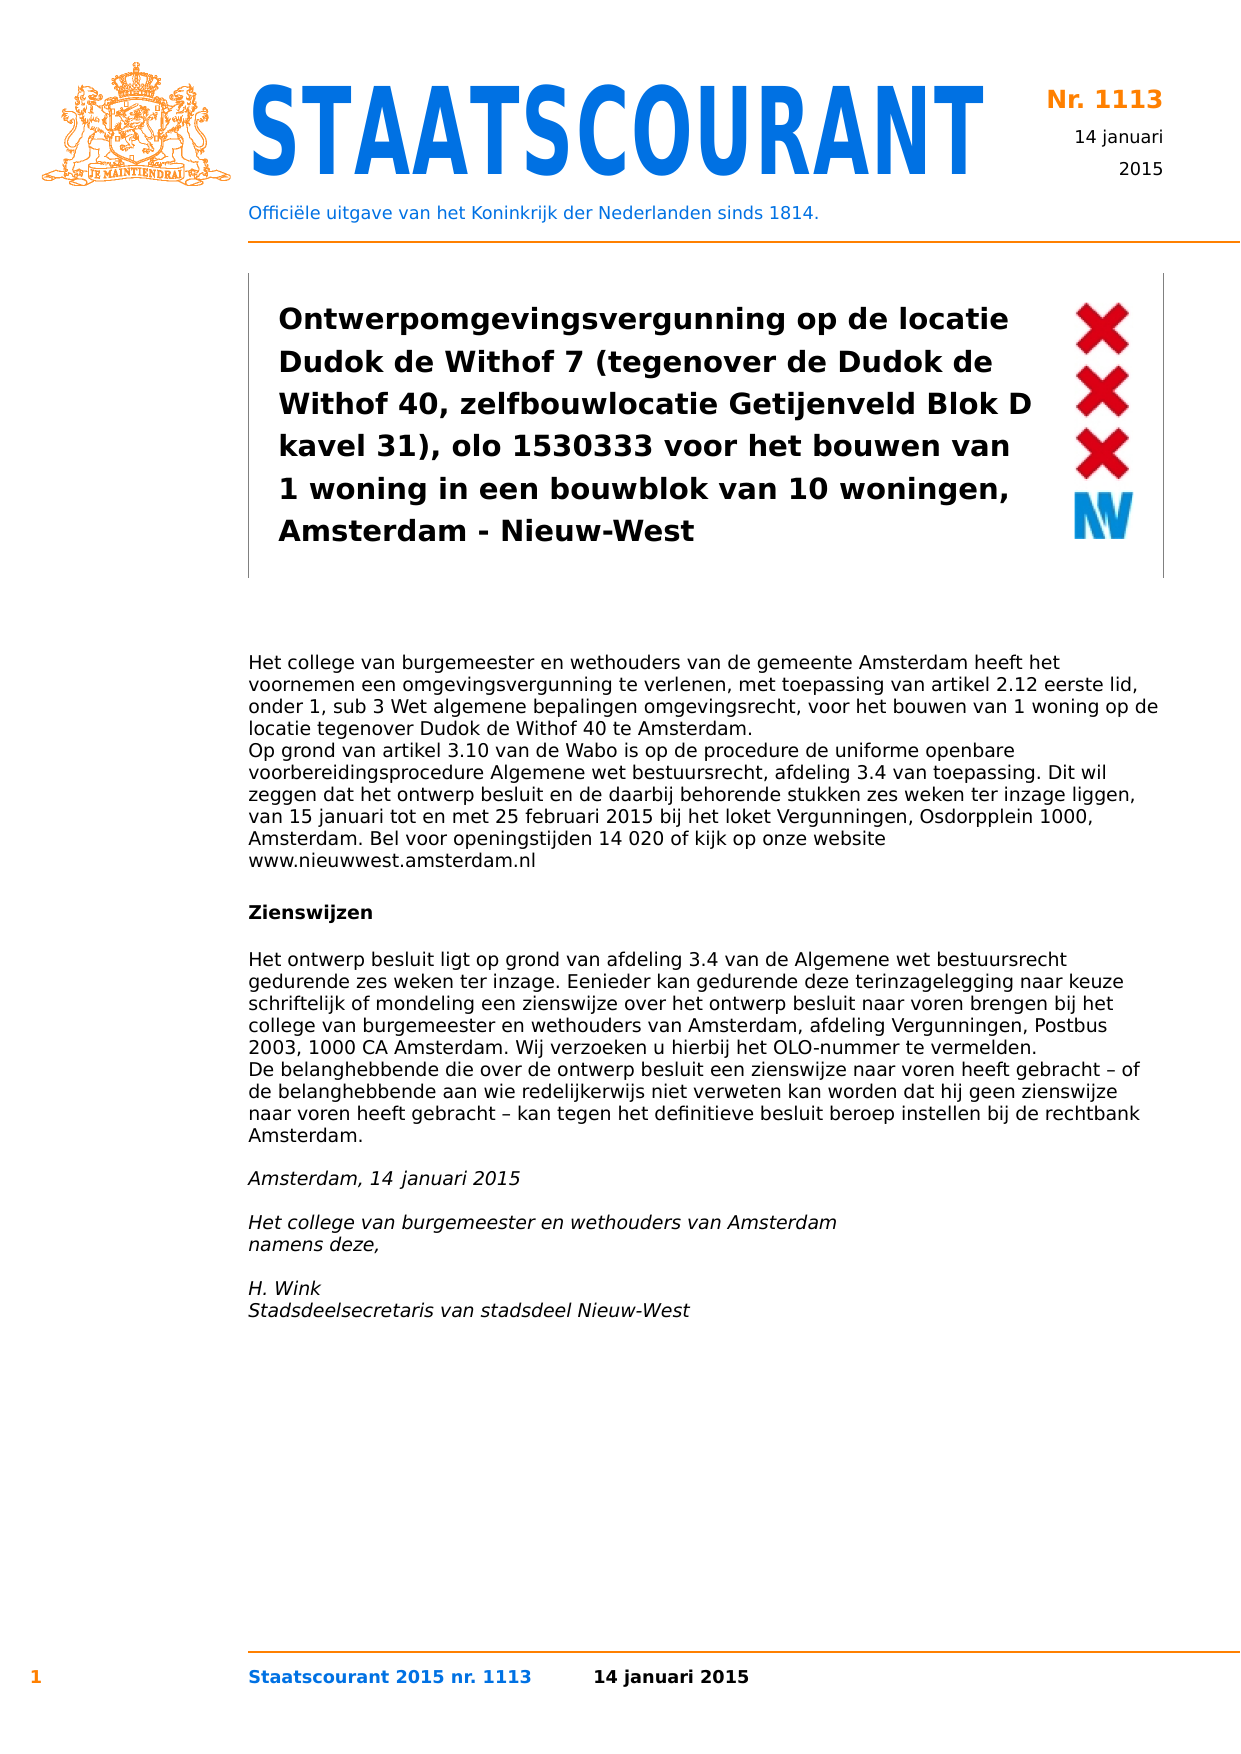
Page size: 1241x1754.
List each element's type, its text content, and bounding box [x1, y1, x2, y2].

table_header [25, 62, 248, 241]
picture [41, 62, 231, 186]
table_cell 14 januari [998, 121, 1240, 153]
subtitle Ontwerpomgevingsvergunning op de locatie Dudok de Withof 7 (tegenover de Dudok de Withof 40, zelfbouwlocatie Getijenveld Blok D kavel 31), olo 1530333 voor het bouwen van 1 woning in een bouwblok van 10 woningen, Amsterdam - Nieuw-West [249, 273, 1163, 578]
text Amsterdam, 14 januari 2015 [248, 1168, 1163, 1190]
picture [1074, 302, 1134, 539]
text Het ontwerp besluit ligt op grond van afdeling 3.4 van de Algemene wet bestuursrecht gedurende zes weken ter inzage. Eenieder kan gedurende deze terinzagelegging naar keuze schriftelijk of mondeling een zienswijze over het ontwerp besluit naar voren brengen bij het college van burgemeester en wethouders van Amsterdam, afdeling Vergunningen, Postbus 2003, 1000 CA Amsterdam. Wij verzoeken u hierbij het OLO-nummer te vermelden. [248, 949, 1163, 1058]
table_header Nr. 1113 [998, 62, 1240, 121]
table_header STAATSCOURANT [248, 62, 998, 203]
text Het college van burgemeester en wethouders van Amsterdam namens deze, H. Wink Stadsdeelsecretaris van stadsdeel Nieuw-West [248, 1212, 1163, 1322]
text Op grond van artikel 3.10 van de Wabo is op de procedure de uniforme openbare voorbereidingsprocedure Algemene wet bestuursrecht, afdeling 3.4 van toepassing. Dit wil zeggen dat het ontwerp besluit en de daarbij behorende stukken zes weken ter inzage liggen, van 15 januari tot en met 25 februari 2015 bij het loket Vergunningen, Osdorpplein 1000, Amsterdam. Bel voor openingstijden 14 020 of kijk op onze website www.nieuwwest.amsterdam.nl [248, 740, 1163, 872]
text Het college van burgemeester en wethouders van de gemeente Amsterdam heeft het voornemen een omgevingsvergunning te verlenen, met toepassing van artikel 2.12 eerste lid, onder 1, sub 3 Wet algemene bepalingen omgevingsrecht, voor het bouwen van 1 woning op de locatie tegenover Dudok de Withof 40 te Amsterdam. [248, 652, 1163, 740]
subtitle Zienswijzen [248, 902, 1163, 924]
table_cell 2015 [998, 153, 1240, 203]
table_cell Officiële uitgave van het Koninkrijk der Nederlanden sinds 1814. [248, 203, 1240, 241]
text De belanghebbende die over de ontwerp besluit een zienswijze naar voren heeft gebracht – of de belanghebbende aan wie redelijkerwijs niet verweten kan worden dat hij geen zienswijze naar voren heeft gebracht – kan tegen het definitieve besluit beroep instellen bij de rechtbank Amsterdam. [248, 1058, 1163, 1146]
